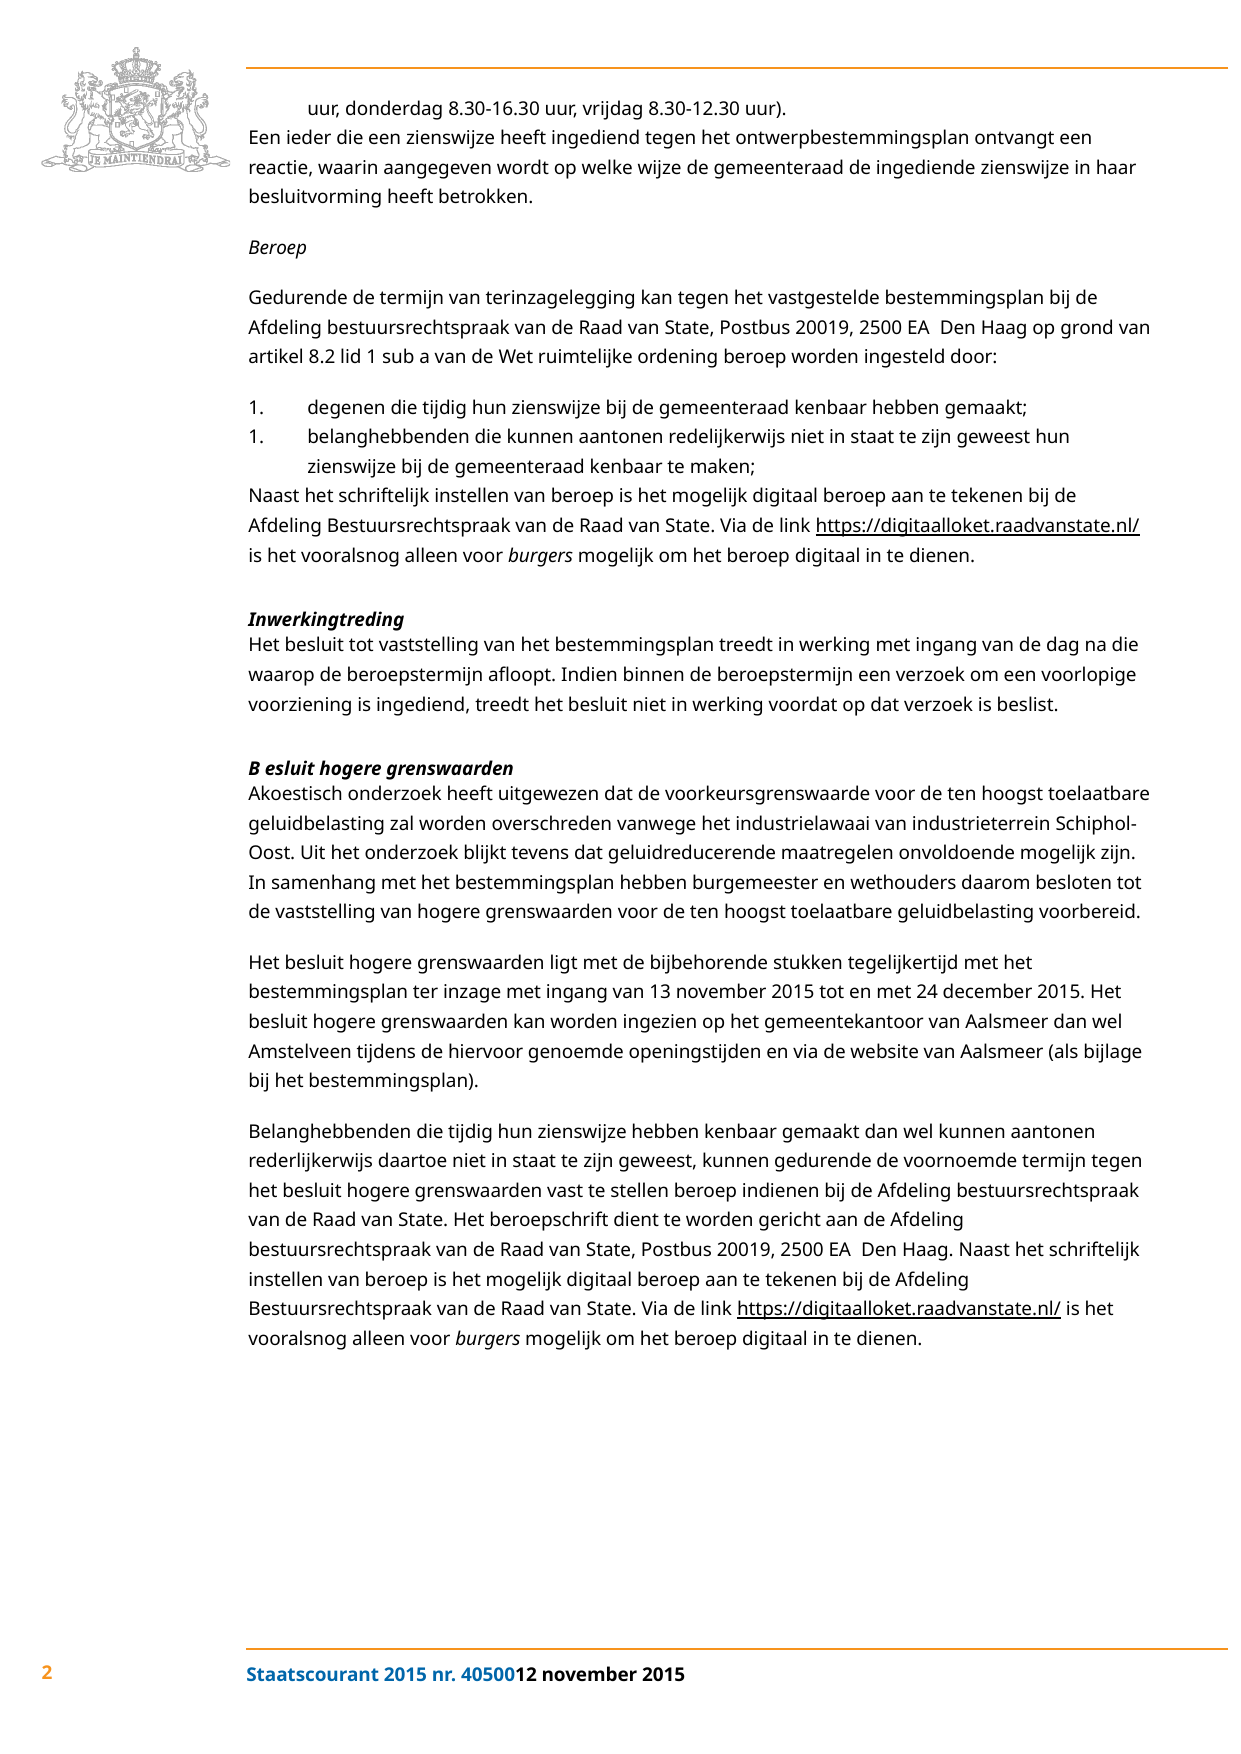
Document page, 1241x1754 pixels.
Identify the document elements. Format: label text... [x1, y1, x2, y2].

text Een ieder die een zienswijze heeft ingediend tegen het ontwerpbestemmingsplan ontvangt een reactie, waarin aangegeven wordt op welke wijze de gemeenteraad de ingediende zienswijze in haar besluitvorming heeft betrokken. [248, 124, 1152, 209]
text Inwerkingtreding [248, 606, 1152, 632]
text Het besluit tot vaststelling van het bestemmingsplan treedt in werking met ingang van de dag na die waarop de beroepstermijn afloopt. Indien binnen de beroepstermijn een verzoek om een voorlopige voorziening is ingediend, treedt het besluit niet in werking voordat op dat verzoek is beslist. [248, 632, 1152, 716]
text Naast het schriftelijk instellen van beroep is het mogelijk digitaal beroep aan te tekenen bij de Afdeling Bestuursrechtspraak van de Raad van State. Via de link https://digitaalloket.raadvanstate.nl/ is het vooralsnog alleen voor burgers mogelijk om het beroep digitaal in te dienen. [248, 483, 1152, 568]
picture [41, 47, 231, 172]
text Het besluit hogere grenswaarden ligt met de bijbehorende stukken tegelijkertijd met het bestemmingsplan ter inzage met ingang van 13 november 2015 tot en met 24 december 2015. Het besluit hogere grenswaarden kan worden ingezien op het gemeentekantoor van Aalsmeer dan wel Amstelveen tijdens de hiervoor genoemde openingstijden en via de website van Aalsmeer (als bijlage bij het bestemmingsplan). [248, 949, 1152, 1093]
text Belanghebbenden die tijdig hun zienswijze hebben kenbaar gemaakt dan wel kunnen aantonen rederlijkerwijs daartoe niet in staat te zijn geweest, kunnen gedurende de voornoemde termijn tegen het besluit hogere grenswaarden vast te stellen beroep indienen bij de Afdeling bestuursrechtspraak van de Raad van State. Het beroepschrift dient te worden gericht aan de Afdeling bestuursrechtspraak van de Raad van State, Postbus 20019, 2500 EA Den Haag. Naast het schriftelijk instellen van beroep is het mogelijk digitaal beroep aan te tekenen bij de Afdeling Bestuursrechtspraak van de Raad van State. Via de link https://digitaalloket.raadvanstate.nl/ is het vooralsnog alleen voor burgers mogelijk om het beroep digitaal in te dienen. [248, 1118, 1152, 1351]
text Beroep [248, 234, 1152, 260]
text Gedurende de termijn van terinzagelegging kan tegen het vastgestelde bestemmingsplan bij de Afdeling bestuursrechtspraak van de Raad van State, Postbus 20019, 2500 EA Den Haag op grond van artikel 8.2 lid 1 sub a van de Wet ruimtelijke ordening beroep worden ingesteld door: [248, 284, 1152, 369]
text Akoestisch onderzoek heeft uitgewezen dat de voorkeursgrenswaarde voor de ten hoogst toelaatbare geluidbelasting zal worden overschreden vanwege het industrielawaai van industrieterrein Schiphol-Oost. Uit het onderzoek blijkt tevens dat geluidreducerende maatregelen onvoldoende mogelijk zijn. In samenhang met het bestemmingsplan hebben burgemeester en wethouders daarom besloten tot de vaststelling van hogere grenswaarden voor de ten hoogst toelaatbare geluidbelasting voorbereid. [248, 780, 1152, 924]
list belanghebbenden die kunnen aantonen redelijkerwijs niet in staat te zijn geweest hun zienswijze bij de gemeenteraad kenbaar te maken; [248, 423, 1152, 479]
text B esluit hogere grenswaarden [248, 755, 1152, 780]
list uur, donderdag 8.30-16.30 uur, vrijdag 8.30-12.30 uur). [248, 95, 1152, 121]
list degenen die tijdig hun zienswijze bij de gemeenteraad kenbaar hebben gemaakt; [248, 394, 1152, 420]
